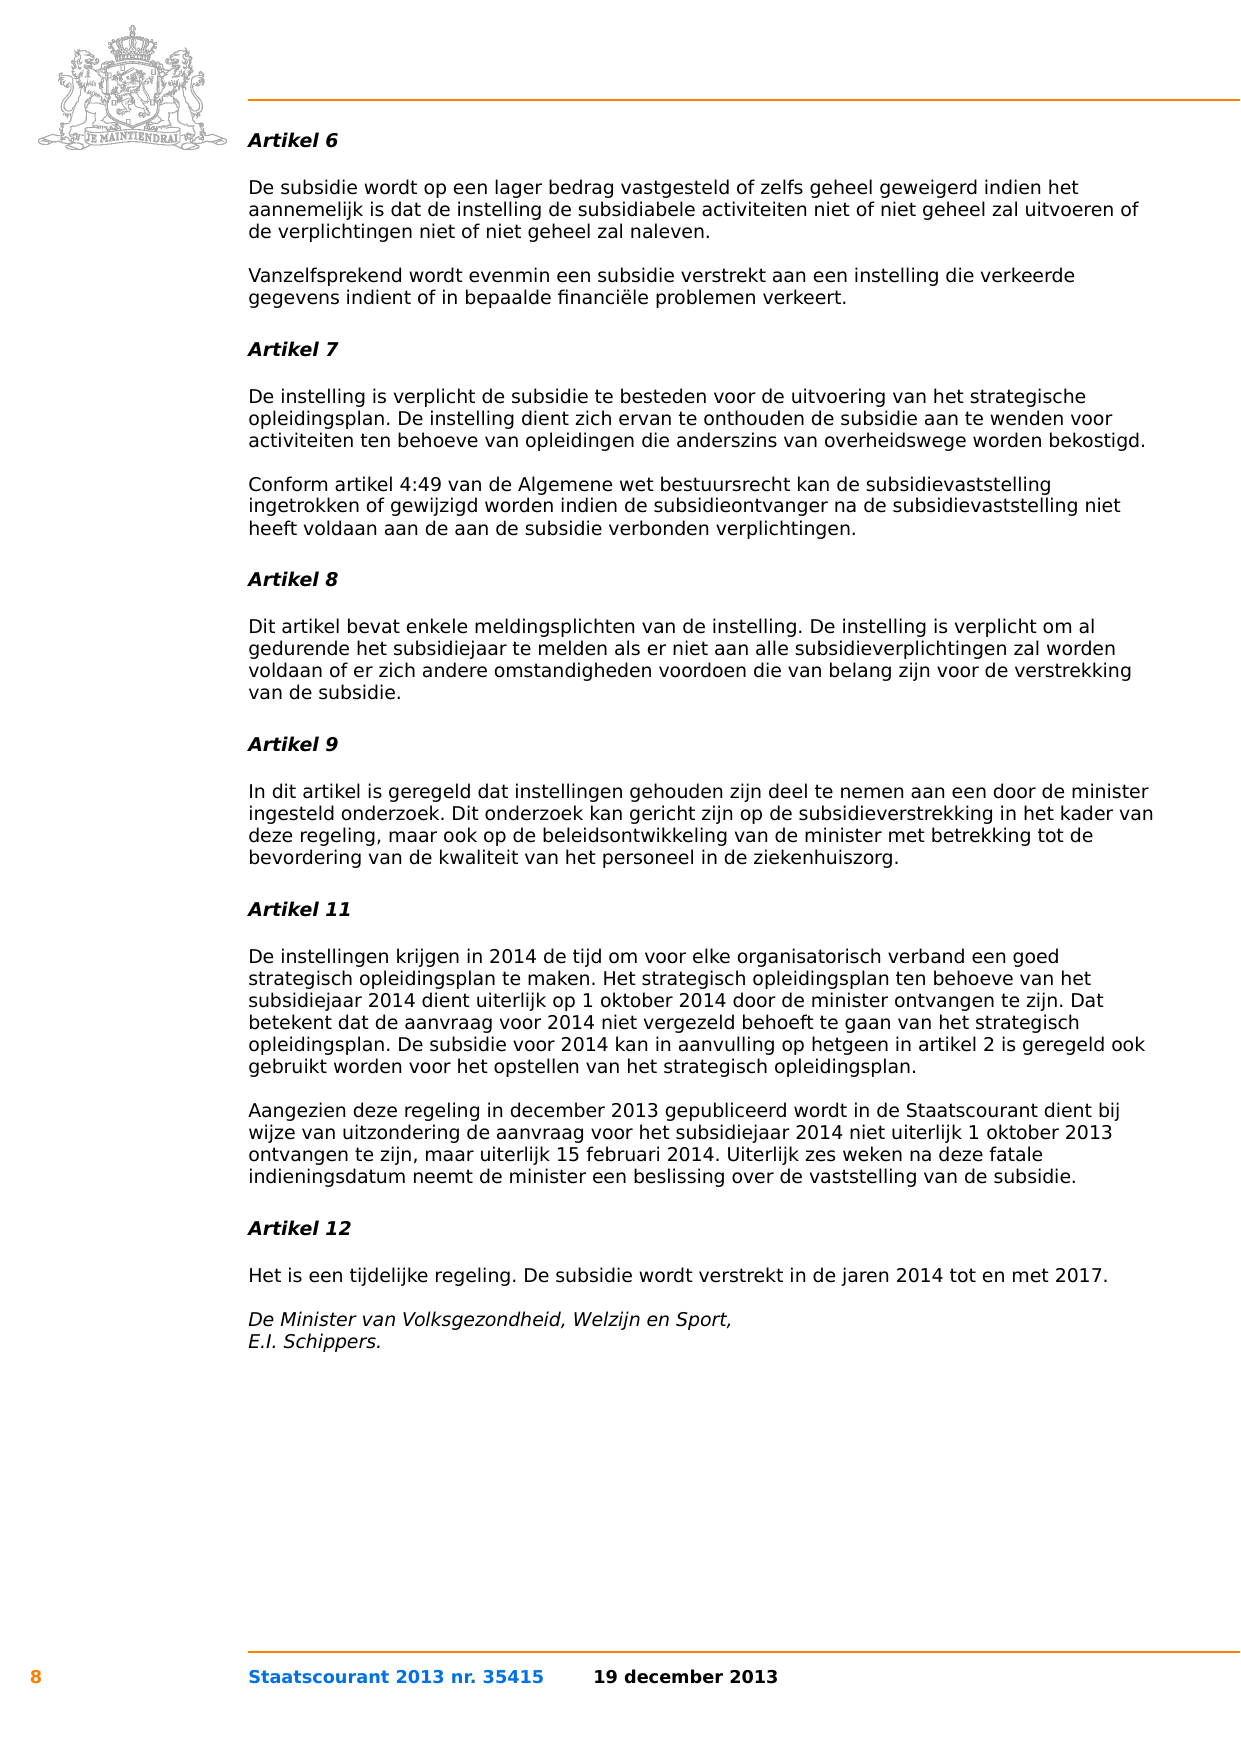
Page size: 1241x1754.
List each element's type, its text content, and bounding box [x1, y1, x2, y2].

subtitle Artikel 7 [248, 339, 1163, 361]
text Conform artikel 4:49 van de Algemene wet bestuursrecht kan de subsidievaststelling ingetrokken of gewijzigd worden indien de subsidieontvanger na de subsidievaststelling niet heeft voldaan aan de aan de subsidie verbonden verplichtingen. [248, 473, 1163, 539]
text Het is een tijdelijke regeling. De subsidie wordt verstrekt in de jaren 2014 tot en met 2017. [248, 1265, 1163, 1287]
text De instelling is verplicht de subsidie te besteden voor de uitvoering van het strategische opleidingsplan. De instelling dient zich ervan te onthouden de subsidie aan te wenden voor activiteiten ten behoeve van opleidingen die anderszins van overheidswege worden bekostigd. [248, 386, 1163, 452]
subtitle Artikel 6 [248, 130, 1163, 152]
subtitle Artikel 9 [248, 734, 1163, 756]
subtitle Artikel 8 [248, 569, 1163, 591]
text De Minister van Volksgezondheid, Welzijn en Sport, E.I. Schippers. [248, 1309, 1163, 1353]
text De instellingen krijgen in 2014 de tijd om voor elke organisatorisch verband een goed strategisch opleidingsplan te maken. Het strategisch opleidingsplan ten behoeve van het subsidiejaar 2014 dient uiterlijk op 1 oktober 2014 door de minister ontvangen te zijn. Dat betekent dat de aanvraag voor 2014 niet vergezeld behoeft te gaan van het strategisch opleidingsplan. De subsidie voor 2014 kan in aanvulling op hetgeen in artikel 2 is geregeld ook gebruikt worden voor het opstellen van het strategisch opleidingsplan. [248, 946, 1163, 1078]
subtitle Artikel 11 [248, 899, 1163, 921]
subtitle Artikel 12 [248, 1218, 1163, 1240]
text In dit artikel is geregeld dat instellingen gehouden zijn deel te nemen aan een door de minister ingesteld onderzoek. Dit onderzoek kan gericht zijn op de subsidieverstrekking in het kader van deze regeling, maar ook op de beleidsontwikkeling van de minister met betrekking tot de bevordering van de kwaliteit van het personeel in de ziekenhuiszorg. [248, 781, 1163, 869]
text De subsidie wordt op een lager bedrag vastgesteld of zelfs geheel geweigerd indien het aannemelijk is dat de instelling de subsidiabele activiteiten niet of niet geheel zal uitvoeren of de verplichtingen niet of niet geheel zal naleven. [248, 177, 1163, 243]
text Aangezien deze regeling in december 2013 gepubliceerd wordt in de Staatscourant dient bij wijze van uitzondering de aanvraag voor het subsidiejaar 2014 niet uiterlijk 1 oktober 2013 ontvangen te zijn, maar uiterlijk 15 februari 2014. Uiterlijk zes weken na deze fatale indieningsdatum neemt de minister een beslissing over de vaststelling van de subsidie. [248, 1100, 1163, 1188]
text Vanzelfsprekend wordt evenmin een subsidie verstrekt aan een instelling die verkeerde gegevens indient of in bepaalde financiële problemen verkeert. [248, 265, 1163, 309]
picture [38, 25, 227, 150]
text Dit artikel bevat enkele meldingsplichten van de instelling. De instelling is verplicht om al gedurende het subsidiejaar te melden als er niet aan alle subsidieverplichtingen zal worden voldaan of er zich andere omstandigheden voordoen die van belang zijn voor de verstrekking van de subsidie. [248, 616, 1163, 704]
